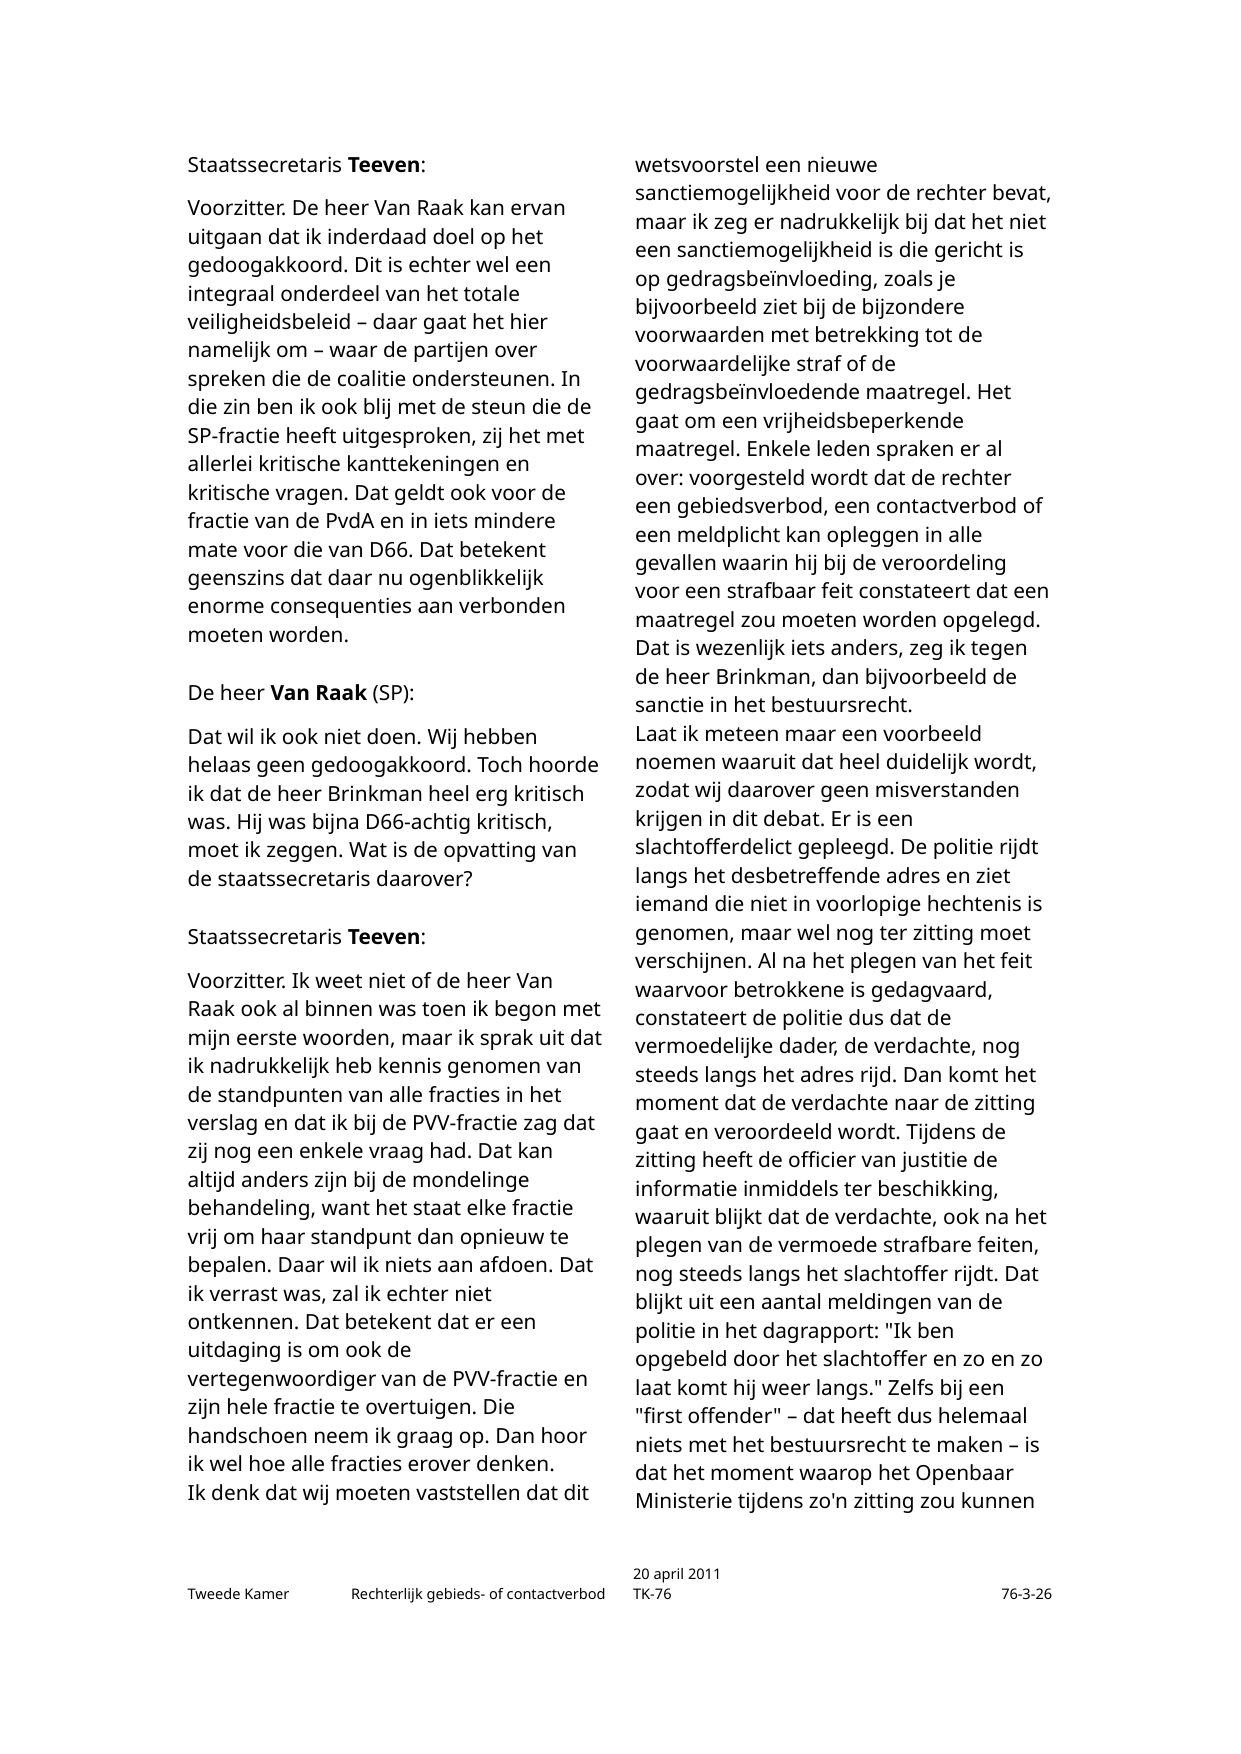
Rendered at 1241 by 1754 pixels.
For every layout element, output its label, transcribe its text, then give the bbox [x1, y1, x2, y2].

text Ik denk dat wij moeten vaststellen dat dit [187, 1478, 605, 1506]
text Staatssecretaris Teeven: [187, 150, 605, 178]
text Voorzitter. De heer Van Raak kan ervan uitgaan dat ik inderdaad doel op het gedoogakkoord. Dit is echter wel een integraal onderdeel van het totale veiligheidsbeleid – daar gaat het hier namelijk om – waar de partijen over spreken die de coalitie ondersteunen. In die zin ben ik ook blij met de steun die de SP-fractie heeft uitgesproken, zij het met allerlei kritische kanttekeningen en kritische vragen. Dat geldt ook voor de fractie van de PvdA en in iets mindere mate voor die van D66. Dat betekent geenszins dat daar nu ogenblikkelijk enorme consequenties aan verbonden moeten worden. [187, 193, 605, 648]
text Dat wil ik ook niet doen. Wij hebben helaas geen gedoogakkoord. Toch hoorde ik dat de heer Brinkman heel erg kritisch was. Hij was bijna D66-achtig kritisch, moet ik zeggen. Wat is de opvatting van de staatssecretaris daarover? [187, 722, 605, 892]
text wetsvoorstel een nieuwe sanctiemogelijkheid voor de rechter bevat, maar ik zeg er nadrukkelijk bij dat het niet een sanctiemogelijkheid is die gericht is op gedragsbeïnvloeding, zoals je bijvoorbeeld ziet bij de bijzondere voorwaarden met betrekking tot de voorwaardelijke straf of de gedragsbeïnvloedende maatregel. Het gaat om een vrijheidsbeperkende maatregel. Enkele leden spraken er al over: voorgesteld wordt dat de rechter een gebiedsverbod, een contactverbod of een meldplicht kan opleggen in alle gevallen waarin hij bij de veroordeling voor een strafbaar feit constateert dat een maatregel zou moeten worden opgelegd. Dat is wezenlijk iets anders, zeg ik tegen de heer Brinkman, dan bijvoorbeeld de sanctie in het bestuursrecht. [635, 150, 1053, 719]
text Laat ik meteen maar een voorbeeld noemen waaruit dat heel duidelijk wordt, zodat wij daarover geen misverstanden krijgen in dit debat. Er is een slachtofferdelict gepleegd. De politie rijdt langs het desbetreffende adres en ziet iemand die niet in voorlopige hechtenis is genomen, maar wel nog ter zitting moet verschijnen. Al na het plegen van het feit waarvoor betrokkene is gedagvaard, constateert de politie dus dat de vermoedelijke dader, de verdachte, nog steeds langs het adres rijd. Dan komt het moment dat de verdachte naar de zitting gaat en veroordeeld wordt. Tijdens de zitting heeft de officier van justitie de informatie inmiddels ter beschikking, waaruit blijkt dat de verdachte, ook na het plegen van de vermoede strafbare feiten, nog steeds langs het slachtoffer rijdt. Dat blijkt uit een aantal meldingen van de politie in het dagrapport: "Ik ben opgebeld door het slachtoffer en zo en zo laat komt hij weer langs." Zelfs bij een "first offender" – dat heeft dus helemaal niets met het bestuursrecht te maken – is dat het moment waarop het Openbaar Ministerie tijdens zo'n zitting zou kunnen [635, 719, 1053, 1515]
text Voorzitter. Ik weet niet of de heer Van Raak ook al binnen was toen ik begon met mijn eerste woorden, maar ik sprak uit dat ik nadrukkelijk heb kennis genomen van de standpunten van alle fracties in het verslag en dat ik bij de PVV-fractie zag dat zij nog een enkele vraag had. Dat kan altijd anders zijn bij de mondelinge behandeling, want het staat elke fractie vrij om haar standpunt dan opnieuw te bepalen. Daar wil ik niets aan afdoen. Dat ik verrast was, zal ik echter niet ontkennen. Dat betekent dat er een uitdaging is om ook de vertegenwoordiger van de PVV-fractie en zijn hele fractie te overtuigen. Die handschoen neem ik graag op. Dan hoor ik wel hoe alle fracties erover denken. [187, 966, 605, 1478]
text Staatssecretaris Teeven: [187, 922, 605, 951]
text De heer Van Raak (SP): [187, 678, 605, 707]
